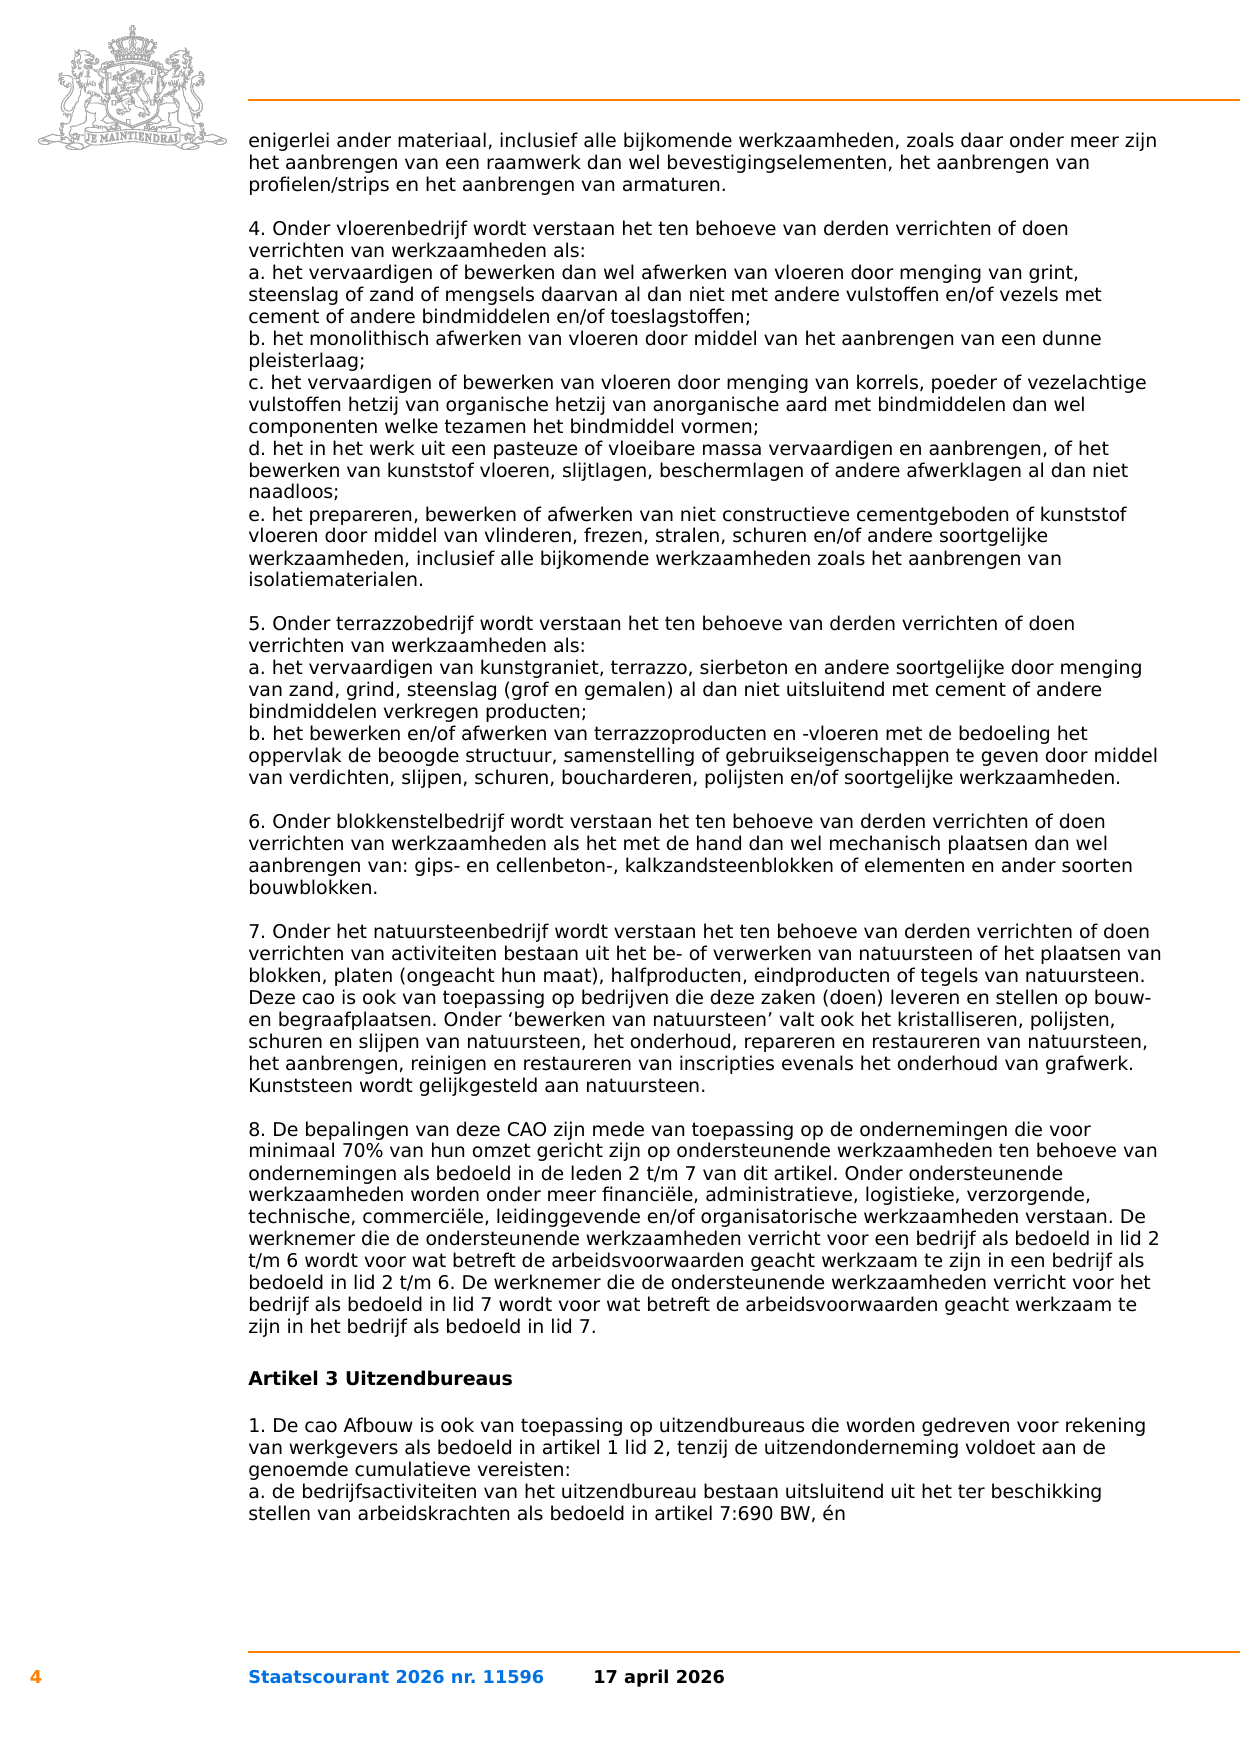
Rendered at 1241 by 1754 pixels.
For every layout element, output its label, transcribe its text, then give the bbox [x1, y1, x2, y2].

text d. het in het werk uit een pasteuze of vloeibare massa vervaardigen en aanbrengen, of het bewerken van kunststof vloeren, slijtlagen, beschermlagen of andere afwerklagen al dan niet naadloos; [248, 437, 1163, 503]
text a. het vervaardigen of bewerken dan wel afwerken van vloeren door menging van grint, steenslag of zand of mengsels daarvan al dan niet met andere vulstoffen en/of vezels met cement of andere bindmiddelen en/of toeslagstoffen; [248, 262, 1163, 328]
text 1. De cao Afbouw is ook van toepassing op uitzendbureaus die worden gedreven voor rekening van werkgevers als bedoeld in artikel 1 lid 2, tenzij de uitzendonderneming voldoet aan de genoemde cumulatieve vereisten: [248, 1415, 1163, 1481]
text a. het vervaardigen van kunstgraniet, terrazzo, sierbeton en andere soortgelijke door menging van zand, grind, steenslag (grof en gemalen) al dan niet uitsluitend met cement of andere bindmiddelen verkregen producten; [248, 657, 1163, 723]
text 7. Onder het natuursteenbedrijf wordt verstaan het ten behoeve van derden verrichten of doen verrichten van activiteiten bestaan uit het be- of verwerken van natuursteen of het plaatsen van blokken, platen (ongeacht hun maat), halfproducten, eindproducten of tegels van natuursteen. Deze cao is ook van toepassing op bedrijven die deze zaken (doen) leveren en stellen op bouw- en begraafplaatsen. Onder ‘bewerken van natuursteen’ valt ook het kristalliseren, polijsten, schuren en slijpen van natuursteen, het onderhoud, repareren en restaureren van natuursteen, het aanbrengen, reinigen en restaureren van inscripties evenals het onderhoud van grafwerk. Kunststeen wordt gelijkgesteld aan natuursteen. [248, 921, 1163, 1097]
text c. het vervaardigen of bewerken van vloeren door menging van korrels, poeder of vezelachtige vulstoffen hetzij van organische hetzij van anorganische aard met bindmiddelen dan wel componenten welke tezamen het bindmiddel vormen; [248, 372, 1163, 437]
text 8. De bepalingen van deze CAO zijn mede van toepassing op de ondernemingen die voor minimaal 70% van hun omzet gericht zijn op ondersteunende werkzaamheden ten behoeve van ondernemingen als bedoeld in de leden 2 t/m 7 van dit artikel. Onder ondersteunende werkzaamheden worden onder meer financiële, administratieve, logistieke, verzorgende, technische, commerciële, leidinggevende en/of organisatorische werkzaamheden verstaan. De werknemer die de ondersteunende werkzaamheden verricht voor een bedrijf als bedoeld in lid 2 t/m 6 wordt voor wat betreft de arbeidsvoorwaarden geacht werkzaam te zijn in een bedrijf als bedoeld in lid 2 t/m 6. De werknemer die de ondersteunende werkzaamheden verricht voor het bedrijf als bedoeld in lid 7 wordt voor wat betreft de arbeidsvoorwaarden geacht werkzaam te zijn in het bedrijf als bedoeld in lid 7. [248, 1118, 1163, 1338]
text b. het bewerken en/of afwerken van terrazzoproducten en -vloeren met de bedoeling het oppervlak de beoogde structuur, samenstelling of gebruikseigenschappen te geven door middel van verdichten, slijpen, schuren, boucharderen, polijsten en/of soortgelijke werkzaamheden. [248, 723, 1163, 789]
subtitle Artikel 3 Uitzendbureaus [248, 1368, 1163, 1390]
text a. de bedrijfsactiviteiten van het uitzendbureau bestaan uitsluitend uit het ter beschikking stellen van arbeidskrachten als bedoeld in artikel 7:690 BW, én [248, 1481, 1163, 1525]
text 5. Onder terrazzobedrijf wordt verstaan het ten behoeve van derden verrichten of doen verrichten van werkzaamheden als: [248, 613, 1163, 657]
picture [38, 25, 227, 150]
text enigerlei ander materiaal, inclusief alle bijkomende werkzaamheden, zoals daar onder meer zijn het aanbrengen van een raamwerk dan wel bevestigingselementen, het aanbrengen van profielen/strips en het aanbrengen van armaturen. [248, 130, 1163, 196]
text 4. Onder vloerenbedrijf wordt verstaan het ten behoeve van derden verrichten of doen verrichten van werkzaamheden als: [248, 218, 1163, 262]
text b. het monolithisch afwerken van vloeren door middel van het aanbrengen van een dunne pleisterlaag; [248, 328, 1163, 372]
text 6. Onder blokkenstelbedrijf wordt verstaan het ten behoeve van derden verrichten of doen verrichten van werkzaamheden als het met de hand dan wel mechanisch plaatsen dan wel aanbrengen van: gips- en cellenbeton-, kalkzandsteenblokken of elementen en ander soorten bouwblokken. [248, 811, 1163, 899]
text e. het prepareren, bewerken of afwerken van niet constructieve cementgeboden of kunststof vloeren door middel van vlinderen, frezen, stralen, schuren en/of andere soortgelijke werkzaamheden, inclusief alle bijkomende werkzaamheden zoals het aanbrengen van isolatiematerialen. [248, 503, 1163, 591]
